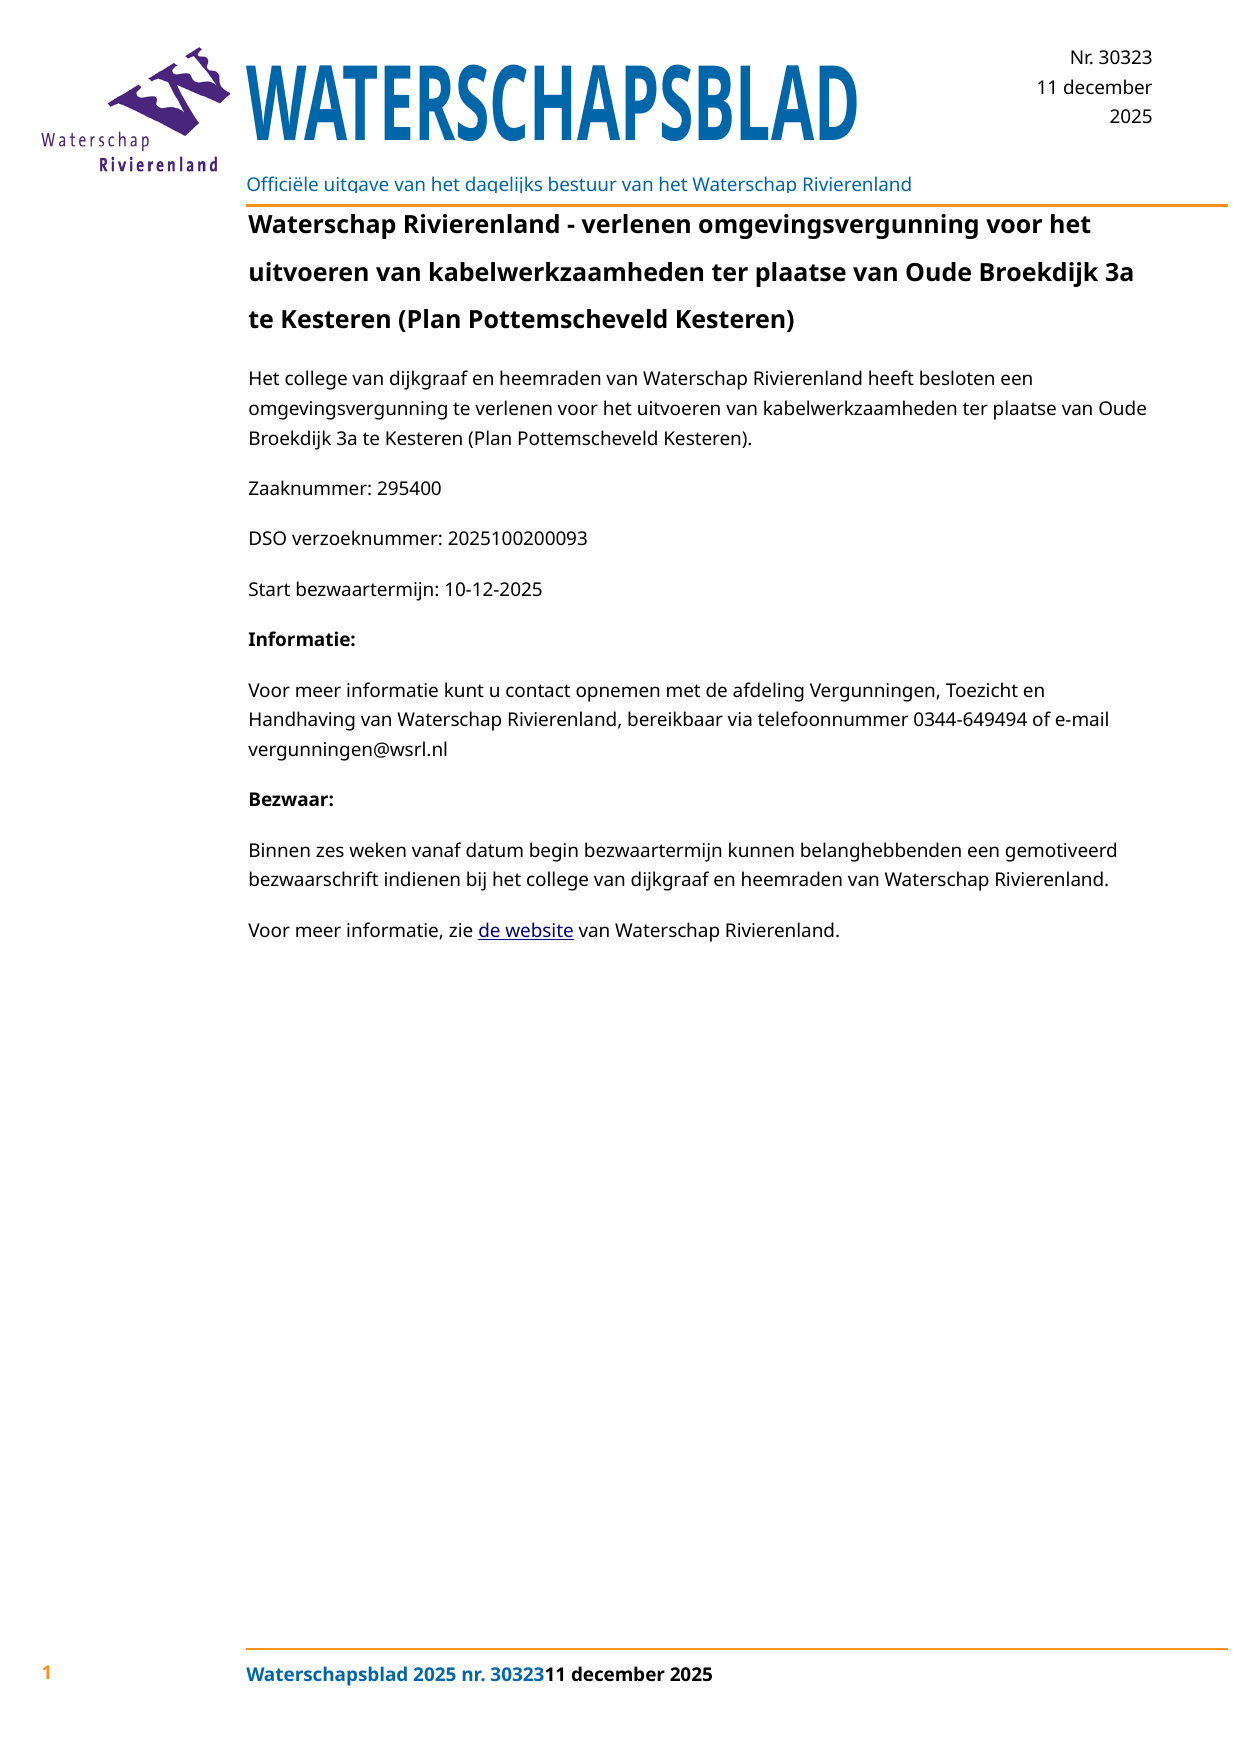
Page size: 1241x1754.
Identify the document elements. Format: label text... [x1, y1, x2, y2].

text Zaaknummer: 295400 [248, 475, 1152, 501]
text Voor meer informatie kunt u contact opnemen met de afdeling Vergunningen, Toezicht en Handhaving van Waterschap Rivierenland, bereikbaar via telefoonnummer 0344-649494 of e-mail vergunningen@wsrl.nl [248, 677, 1152, 762]
text DSO verzoeknummer: 2025100200093 [248, 526, 1152, 551]
text Het college van dijkgraaf en heemraden van Waterschap Rivierenland heeft besloten een omgevingsvergunning te verlenen voor het uitvoeren van kabelwerkzaamheden ter plaatse van Oude Broekdijk 3a te Kesteren (Plan Pottemscheveld Kesteren). [248, 366, 1152, 450]
text Binnen zes weken vanaf datum begin bezwaartermijn kunnen belanghebbenden een gemotiveerd bezwaarschrift indienen bij het college van dijkgraaf en heemraden van Waterschap Rivierenland. [248, 837, 1152, 892]
text Waterschap Rivierenland - verlenen omgevingsvergunning voor het uitvoeren van kabelwerkzaamheden ter plaatse van Oude Broekdijk 3a te Kesteren (Plan Pottemscheveld Kesteren) [248, 207, 1152, 336]
text Start bezwaartermijn: 10-12-2025 [248, 576, 1152, 602]
text Bezwaar: [248, 786, 1152, 812]
picture [41, 47, 231, 172]
text Informatie: [248, 626, 1152, 652]
text Voor meer informatie, zie de website van Waterschap Rivierenland. [248, 917, 1152, 942]
